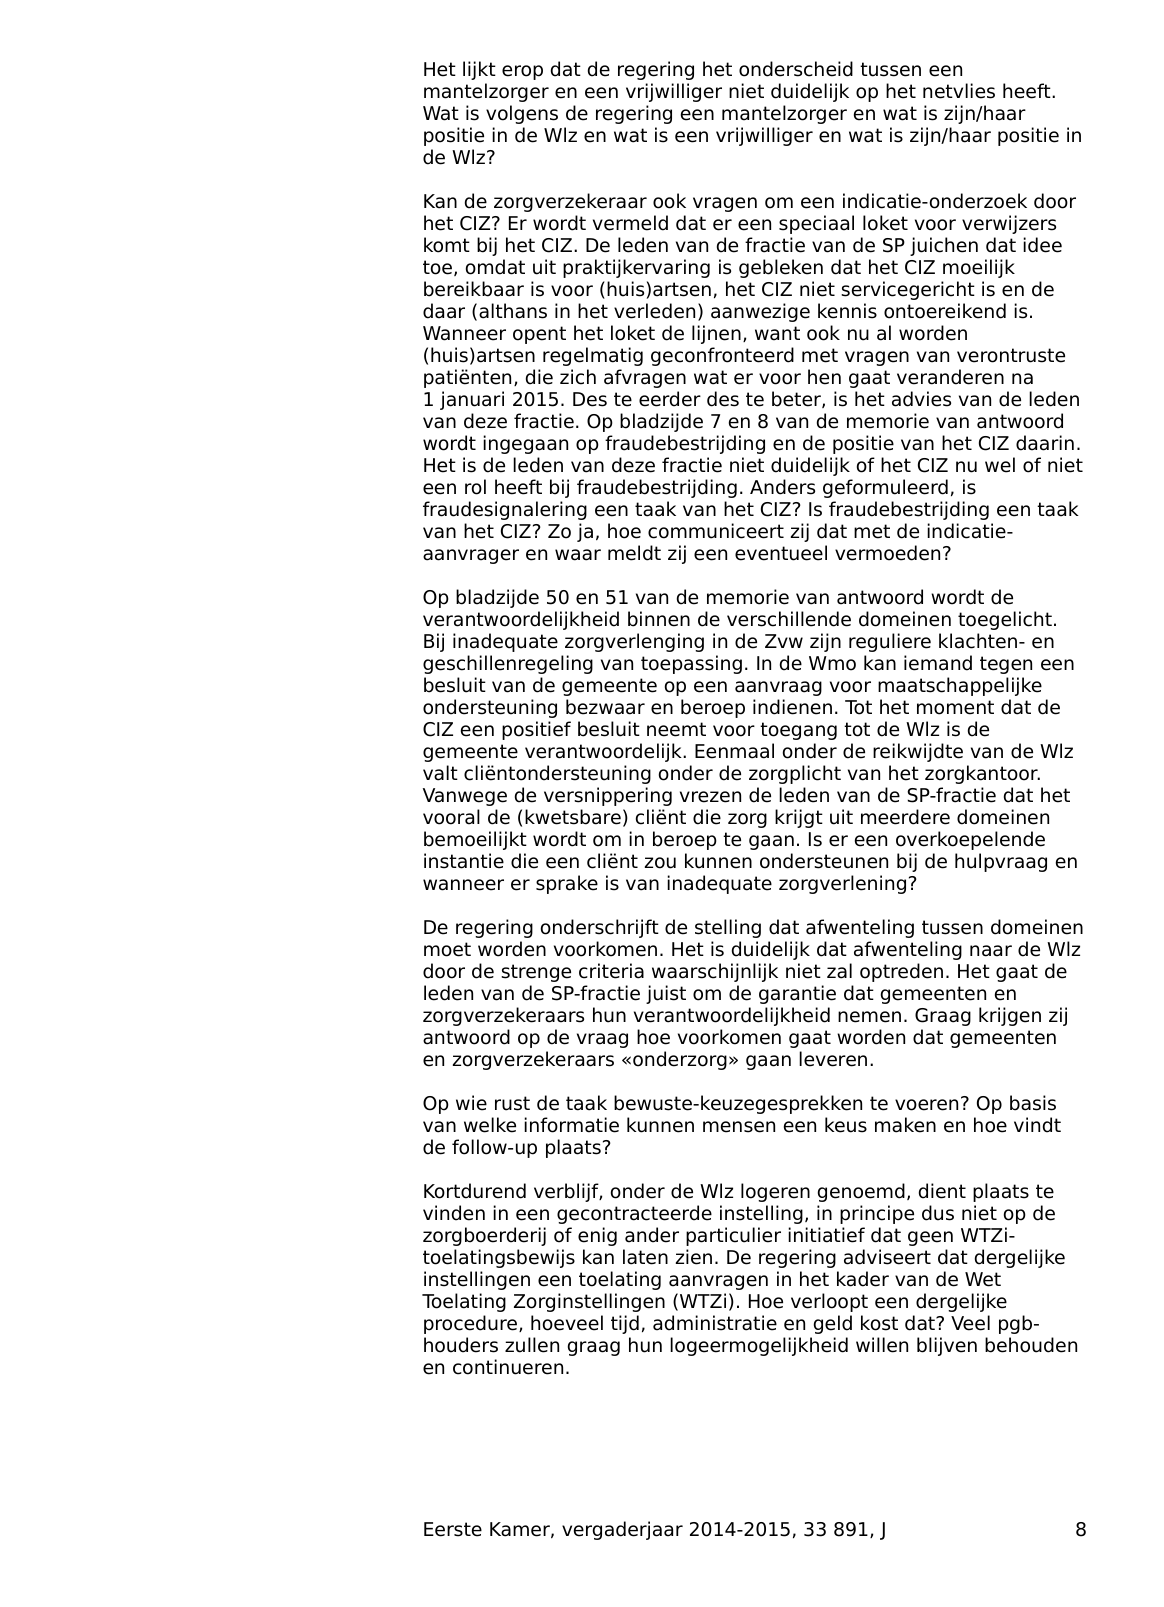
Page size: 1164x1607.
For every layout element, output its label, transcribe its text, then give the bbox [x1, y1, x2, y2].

text Kan de zorgverzekeraar ook vragen om een indicatie-onderzoek door het CIZ? Er wordt vermeld dat er een speciaal loket voor verwijzers komt bij het CIZ. De leden van de fractie van de SP juichen dat idee toe, omdat uit praktijkervaring is gebleken dat het CIZ moeilijk bereikbaar is voor (huis)artsen, het CIZ niet servicegericht is en de daar (althans in het verleden) aanwezige kennis ontoereikend is. Wanneer opent het loket de lijnen, want ook nu al worden (huis)artsen regelmatig geconfronteerd met vragen van verontruste patiënten, die zich afvragen wat er voor hen gaat veranderen na 1 januari 2015. Des te eerder des te beter, is het advies van de leden van deze fractie. Op bladzijde 7 en 8 van de memorie van antwoord wordt ingegaan op fraudebestrijding en de positie van het CIZ daarin. Het is de leden van deze fractie niet duidelijk of het CIZ nu wel of niet een rol heeft bij fraudebestrijding. Anders geformuleerd, is fraudesignalering een taak van het CIZ? Is fraudebestrijding een taak van het CIZ? Zo ja, hoe communiceert zij dat met de indicatie-aanvrager en waar meldt zij een eventueel vermoeden? [422, 191, 1087, 565]
text Op bladzijde 50 en 51 van de memorie van antwoord wordt de verantwoordelijkheid binnen de verschillende domeinen toegelicht. Bij inadequate zorgverlenging in de Zvw zijn reguliere klachten- en geschillenregeling van toepassing. In de Wmo kan iemand tegen een besluit van de gemeente op een aanvraag voor maatschappelijke ondersteuning bezwaar en beroep indienen. Tot het moment dat de CIZ een positief besluit neemt voor toegang tot de Wlz is de gemeente verantwoordelijk. Eenmaal onder de reikwijdte van de Wlz valt cliëntondersteuning onder de zorgplicht van het zorgkantoor. Vanwege de versnippering vrezen de leden van de SP-fractie dat het vooral de (kwetsbare) cliënt die zorg krijgt uit meerdere domeinen bemoeilijkt wordt om in beroep te gaan. Is er een overkoepelende instantie die een cliënt zou kunnen ondersteunen bij de hulpvraag en wanneer er sprake is van inadequate zorgverlening? [422, 587, 1087, 895]
text Het lijkt erop dat de regering het onderscheid tussen een mantelzorger en een vrijwilliger niet duidelijk op het netvlies heeft. Wat is volgens de regering een mantelzorger en wat is zijn/haar positie in de Wlz en wat is een vrijwilliger en wat is zijn/haar positie in de Wlz? [422, 59, 1087, 169]
text Kortdurend verblijf, onder de Wlz logeren genoemd, dient plaats te vinden in een gecontracteerde instelling, in principe dus niet op de zorgboerderij of enig ander particulier initiatief dat geen WTZi-toelatingsbewijs kan laten zien. De regering adviseert dat dergelijke instellingen een toelating aanvragen in het kader van de Wet Toelating Zorginstellingen (WTZi). Hoe verloopt een dergelijke procedure, hoeveel tijd, administratie en geld kost dat? Veel pgb-houders zullen graag hun logeermogelijkheid willen blijven behouden en continueren. [422, 1181, 1087, 1379]
text Op wie rust de taak bewuste-keuzegesprekken te voeren? Op basis van welke informatie kunnen mensen een keus maken en hoe vindt de follow-up plaats? [422, 1093, 1087, 1159]
text De regering onderschrijft de stelling dat afwenteling tussen domeinen moet worden voorkomen. Het is duidelijk dat afwenteling naar de Wlz door de strenge criteria waarschijnlijk niet zal optreden. Het gaat de leden van de SP-fractie juist om de garantie dat gemeenten en zorgverzekeraars hun verantwoordelijkheid nemen. Graag krijgen zij antwoord op de vraag hoe voorkomen gaat worden dat gemeenten en zorgverzekeraars «onderzorg» gaan leveren. [422, 917, 1087, 1071]
